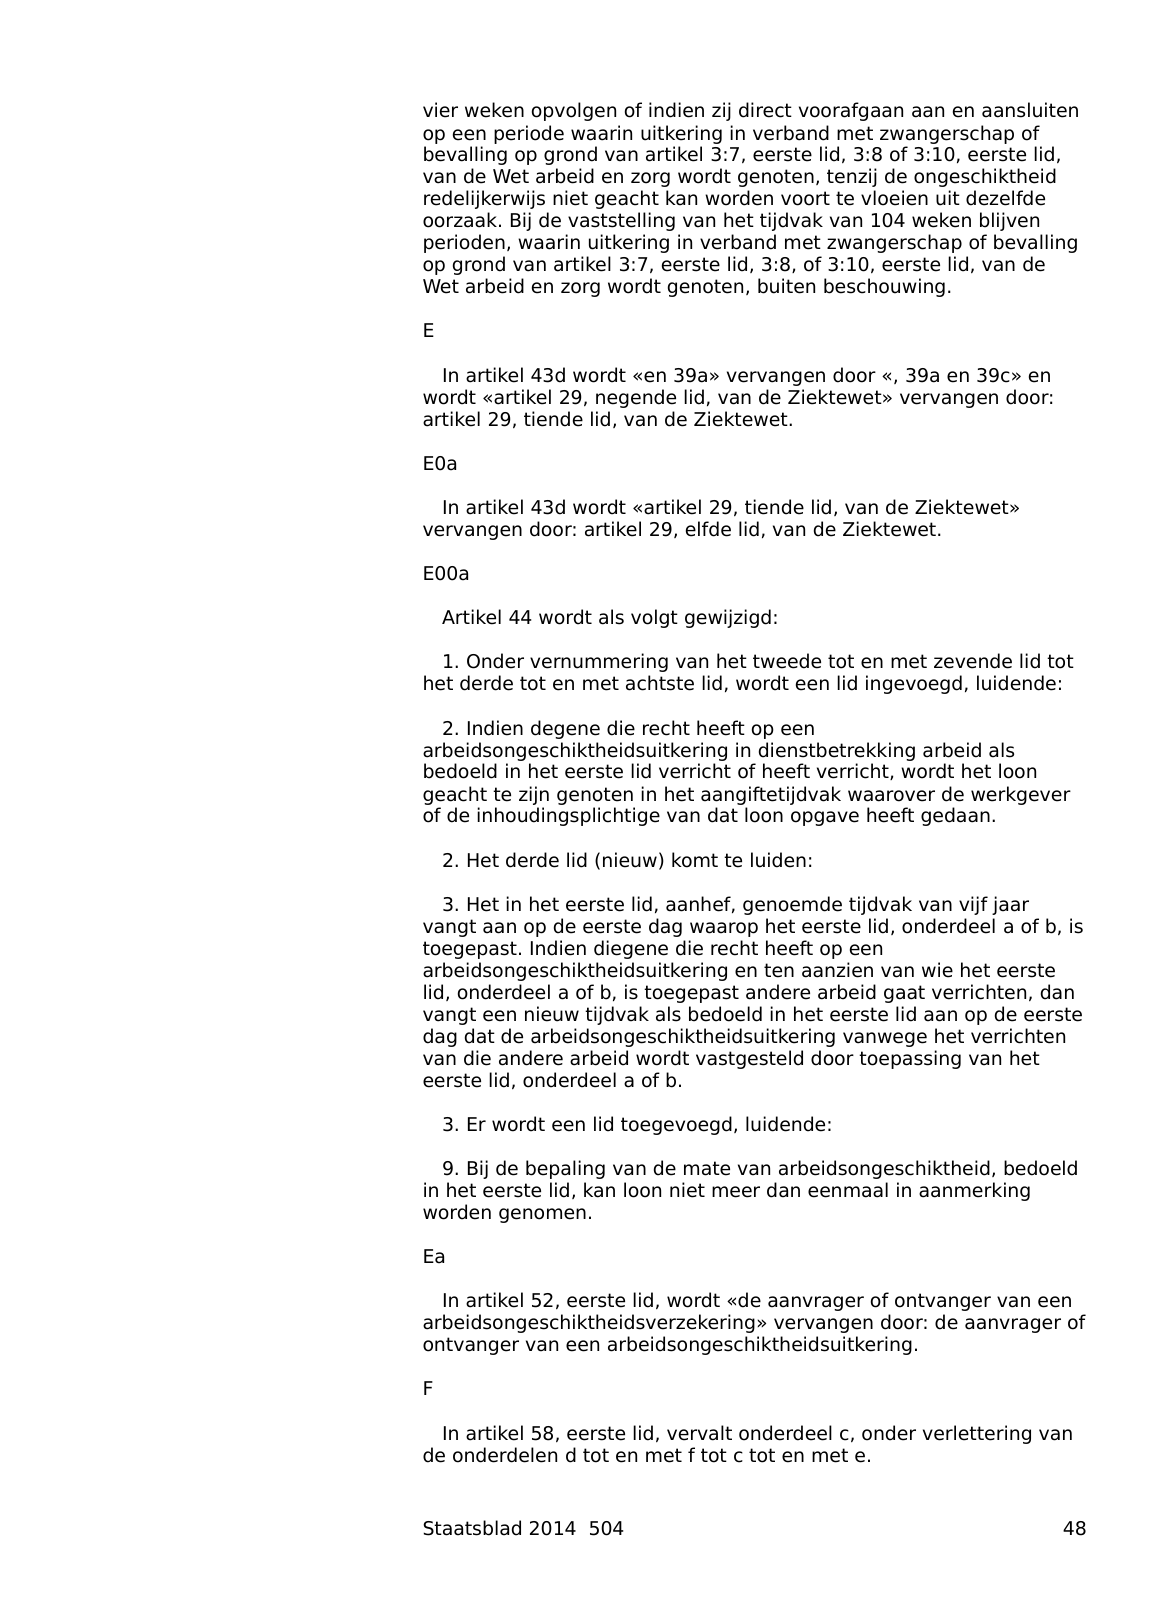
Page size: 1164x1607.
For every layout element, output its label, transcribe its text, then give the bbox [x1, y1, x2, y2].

text In artikel 58, eerste lid, vervalt onderdeel c, onder verlettering van de onderdelen d tot en met f tot c tot en met e. [422, 1422, 1087, 1466]
text E0a [422, 453, 1087, 475]
text F [422, 1378, 1087, 1400]
text 9. Bij de bepaling van de mate van arbeidsongeschiktheid, bedoeld in het eerste lid, kan loon niet meer dan eenmaal in aanmerking worden genomen. [422, 1158, 1087, 1224]
text 1. Onder vernummering van het tweede tot en met zevende lid tot het derde tot en met achtste lid, wordt een lid ingevoegd, luidende: [422, 651, 1087, 695]
text 3. Er wordt een lid toegevoegd, luidende: [422, 1114, 1087, 1136]
text Artikel 44 wordt als volgt gewijzigd: [422, 607, 1087, 629]
text In artikel 43d wordt «en 39a» vervangen door «, 39a en 39c» en wordt «artikel 29, negende lid, van de Ziektewet» vervangen door: artikel 29, tiende lid, van de Ziektewet. [422, 364, 1087, 431]
text Ea [422, 1246, 1087, 1268]
text E [422, 320, 1087, 342]
text 2. Indien degene die recht heeft op een arbeidsongeschiktheidsuitkering in dienstbetrekking arbeid als bedoeld in het eerste lid verricht of heeft verricht, wordt het loon geacht te zijn genoten in het aangiftetijdvak waarover de werkgever of de inhoudingsplichtige van dat loon opgave heeft gedaan. [422, 717, 1087, 827]
text E00a [422, 563, 1087, 585]
text vier weken opvolgen of indien zij direct voorafgaan aan en aansluiten op een periode waarin uitkering in verband met zwangerschap of bevalling op grond van artikel 3:7, eerste lid, 3:8 of 3:10, eerste lid, van de Wet arbeid en zorg wordt genoten, tenzij de ongeschiktheid redelijkerwijs niet geacht kan worden voort te vloeien uit dezelfde oorzaak. Bij de vaststelling van het tijdvak van 104 weken blijven perioden, waarin uitkering in verband met zwangerschap of bevalling op grond van artikel 3:7, eerste lid, 3:8, of 3:10, eerste lid, van de Wet arbeid en zorg wordt genoten, buiten beschouwing. [422, 100, 1087, 298]
text 3. Het in het eerste lid, aanhef, genoemde tijdvak van vijf jaar vangt aan op de eerste dag waarop het eerste lid, onderdeel a of b, is toegepast. Indien diegene die recht heeft op een arbeidsongeschiktheidsuitkering en ten aanzien van wie het eerste lid, onderdeel a of b, is toegepast andere arbeid gaat verrichten, dan vangt een nieuw tijdvak als bedoeld in het eerste lid aan op de eerste dag dat de arbeidsongeschiktheidsuitkering vanwege het verrichten van die andere arbeid wordt vastgesteld door toepassing van het eerste lid, onderdeel a of b. [422, 894, 1087, 1092]
text 2. Het derde lid (nieuw) komt te luiden: [422, 849, 1087, 872]
text In artikel 43d wordt «artikel 29, tiende lid, van de Ziektewet» vervangen door: artikel 29, elfde lid, van de Ziektewet. [422, 497, 1087, 541]
text In artikel 52, eerste lid, wordt «de aanvrager of ontvanger van een arbeidsongeschiktheidsverzekering» vervangen door: de aanvrager of ontvanger van een arbeidsongeschiktheidsuitkering. [422, 1290, 1087, 1356]
